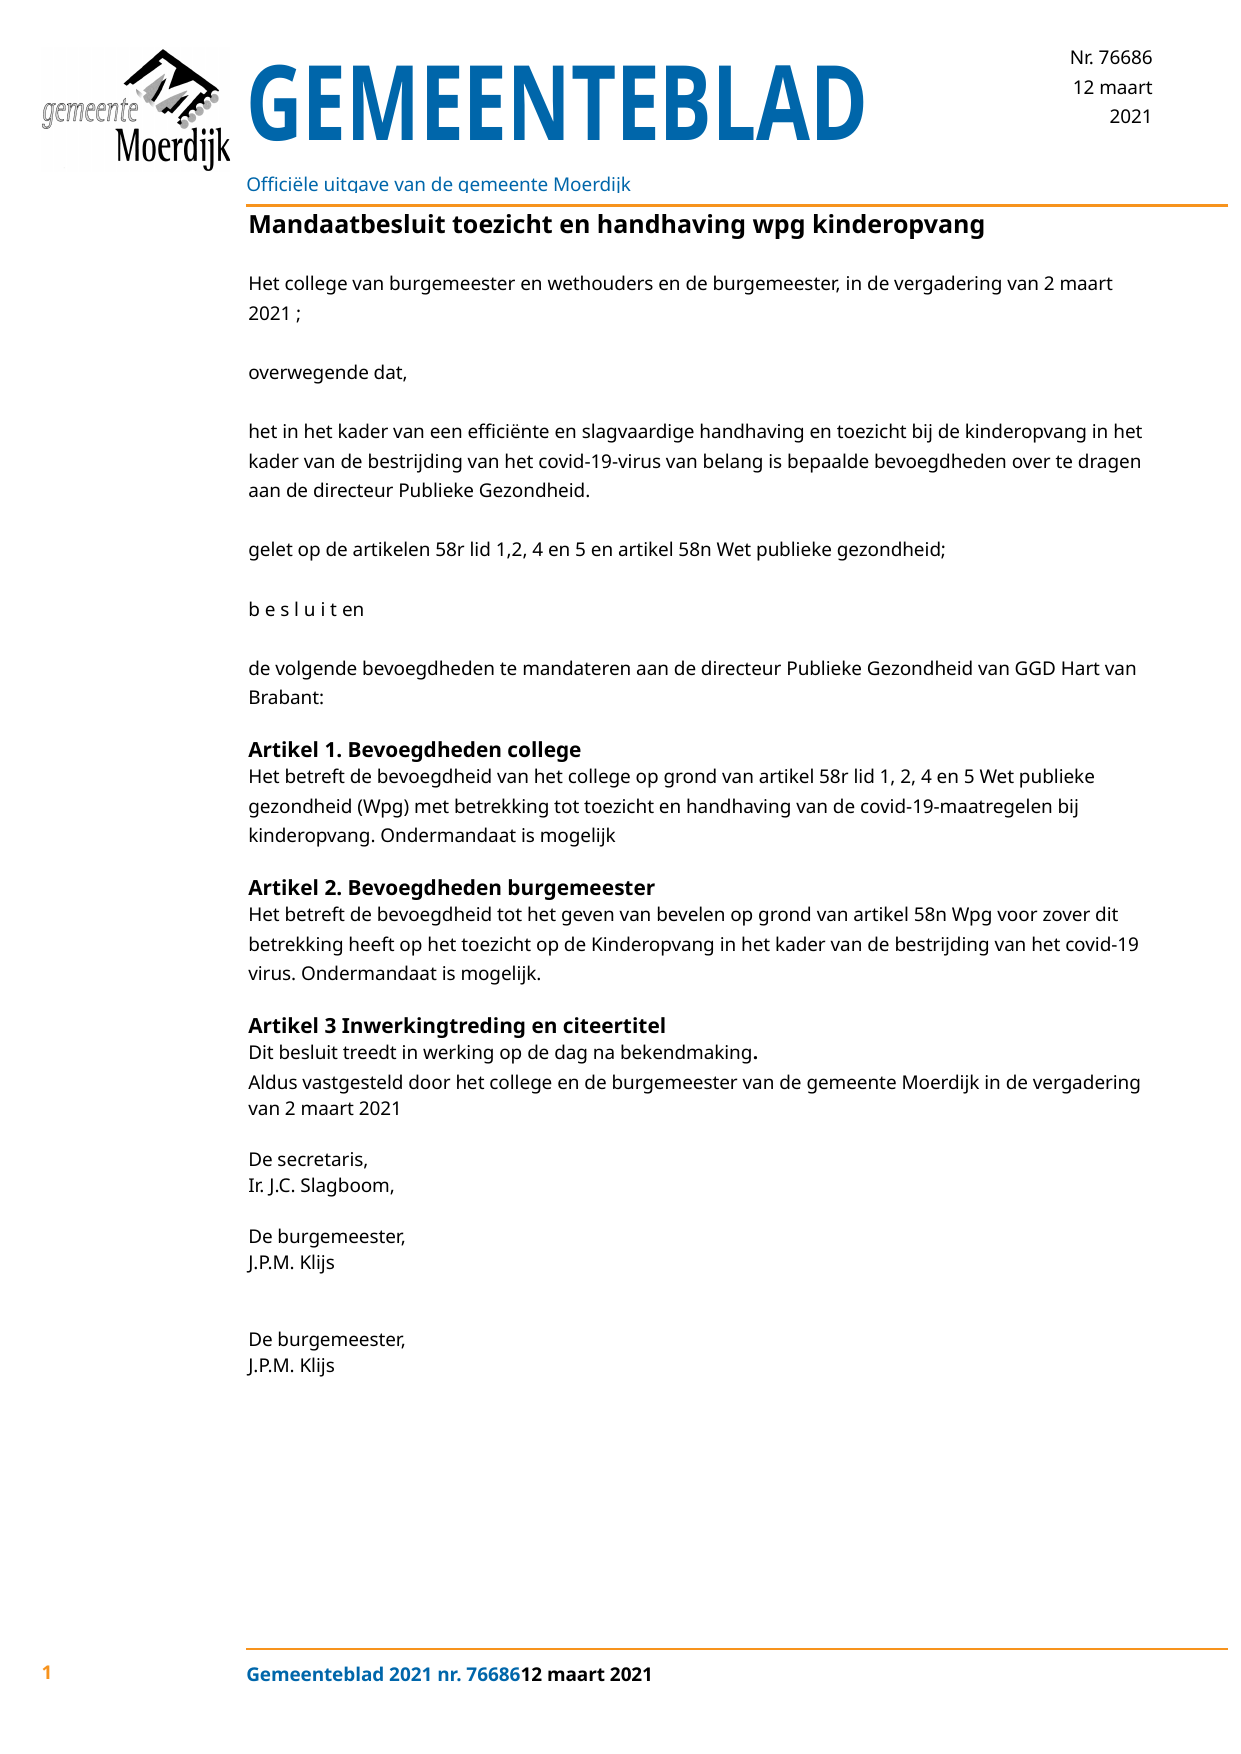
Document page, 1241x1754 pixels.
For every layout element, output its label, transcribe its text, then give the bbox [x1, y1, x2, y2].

text overwegende dat, [248, 359, 1152, 385]
text gelet op de artikelen 58r lid 1,2, 4 en 5 en artikel 58n Wet publieke gezondheid; [248, 537, 1152, 562]
text Artikel 1. Bevoegdheden college [248, 735, 1152, 763]
text Dit besluit treedt in werking op de dag na bekendmaking. [248, 1039, 1152, 1065]
text Het betreft de bevoegdheid van het college op grond van artikel 58r lid 1, 2, 4 en 5 Wet publieke gezondheid (Wpg) met betrekking tot toezicht en handhaving van de covid-19-maatregelen bij kinderopvang. Ondermandaat is mogelijk [248, 763, 1152, 848]
text De secretaris, [248, 1146, 1152, 1172]
text Artikel 2. Bevoegdheden burgemeester [248, 873, 1152, 901]
text Aldus vastgesteld door het college en de burgemeester van de gemeente Moerdijk in de vergadering van 2 maart 2021 [248, 1069, 1152, 1120]
text Mandaatbesluit toezicht en handhaving wpg kinderopvang [248, 207, 1152, 241]
text Ir. J.C. Slagboom, [248, 1172, 1152, 1198]
picture [41, 47, 231, 172]
text Het college van burgemeester en wethouders en de burgemeester, in de vergadering van 2 maart 2021 ; [248, 270, 1152, 326]
text de volgende bevoegdheden te mandateren aan de directeur Publieke Gezondheid van GGD Hart van Brabant: [248, 655, 1152, 710]
text Artikel 3 Inwerkingtreding en citeertitel [248, 1011, 1152, 1039]
text De burgemeester, [248, 1326, 1152, 1352]
text J.P.M. Klijs [248, 1249, 1152, 1275]
text het in het kader van een efficiënte en slagvaardige handhaving en toezicht bij de kinderopvang in het kader van de bestrijding van het covid-19-virus van belang is bepaalde bevoegdheden over te dragen aan de directeur Publieke Gezondheid. [248, 418, 1152, 503]
text b e s l u i t en [248, 596, 1152, 621]
text J.P.M. Klijs [248, 1352, 1152, 1378]
text Het betreft de bevoegdheid tot het geven van bevelen op grond van artikel 58n Wpg voor zover dit betrekking heeft op het toezicht op de Kinderopvang in het kader van de bestrijding van het covid-19 virus. Ondermandaat is mogelijk. [248, 901, 1152, 986]
text De burgemeester, [248, 1223, 1152, 1249]
